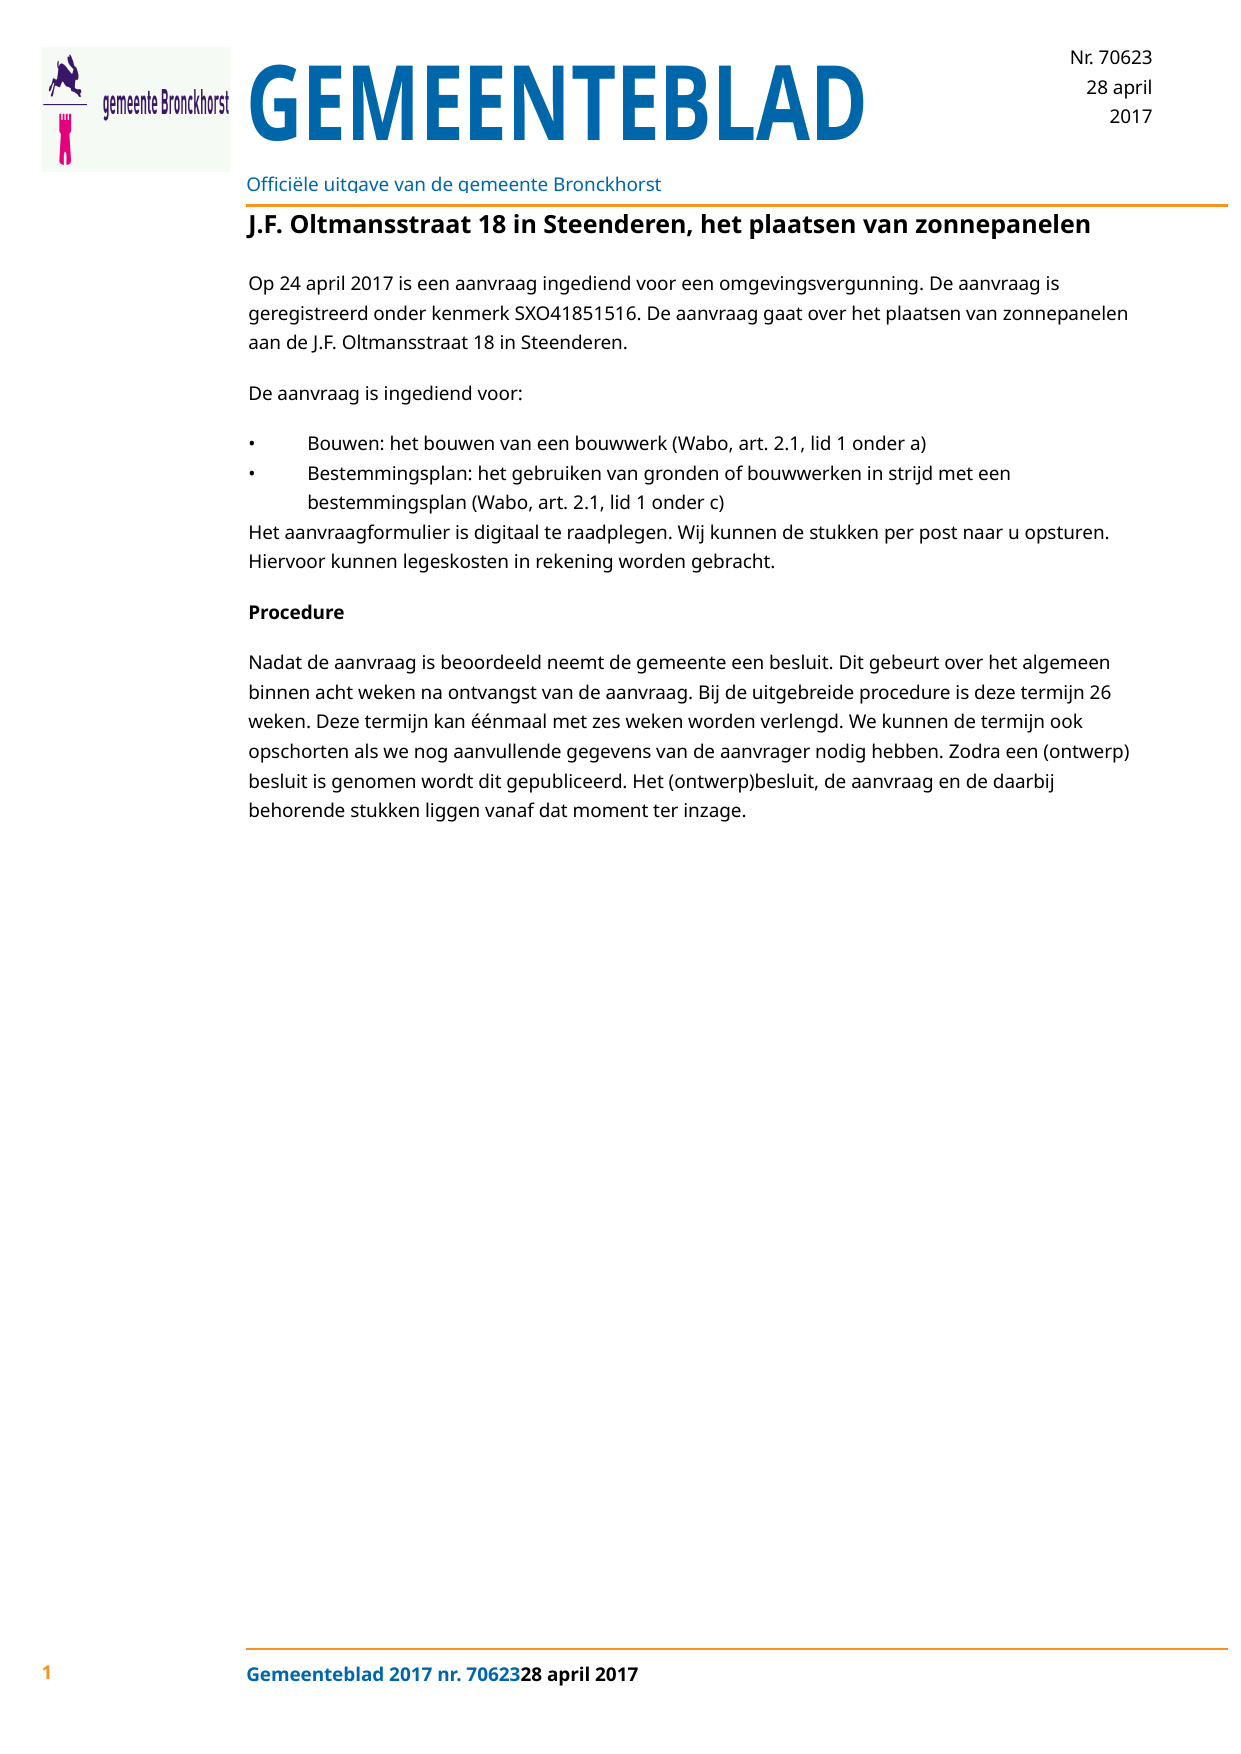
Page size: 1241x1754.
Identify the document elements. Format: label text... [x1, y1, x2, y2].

list Bouwen: het bouwen van een bouwwerk (Wabo, art. 2.1, lid 1 onder a) [248, 430, 1152, 456]
list Bestemmingsplan: het gebruiken van gronden of bouwwerken in strijd met een bestemmingsplan (Wabo, art. 2.1, lid 1 onder c) [248, 460, 1152, 515]
text Nadat de aanvraag is beoordeeld neemt de gemeente een besluit. Dit gebeurt over het algemeen binnen acht weken na ontvangst van de aanvraag. Bij de uitgebreide procedure is deze termijn 26 weken. Deze termijn kan éénmaal met zes weken worden verlengd. We kunnen de termijn ook opschorten als we nog aanvullende gegevens van de aanvrager nodig hebben. Zodra een (ontwerp) besluit is genomen wordt dit gepubliceerd. Het (ontwerp)besluit, de aanvraag en de daarbij behorende stukken liggen vanaf dat moment ter inzage. [248, 649, 1152, 823]
text De aanvraag is ingediend voor: [248, 380, 1152, 406]
text Op 24 april 2017 is een aanvraag ingediend voor een omgevingsvergunning. De aanvraag is geregistreerd onder kenmerk SXO41851516. De aanvraag gaat over het plaatsen van zonnepanelen aan de J.F. Oltmansstraat 18 in Steenderen. [248, 270, 1152, 355]
text Procedure [248, 599, 1152, 625]
text J.F. Oltmansstraat 18 in Steenderen, het plaatsen van zonnepanelen [248, 207, 1152, 241]
picture [41, 47, 231, 172]
text Het aanvraagformulier is digitaal te raadplegen. Wij kunnen de stukken per post naar u opsturen. Hiervoor kunnen legeskosten in rekening worden gebracht. [248, 519, 1152, 574]
